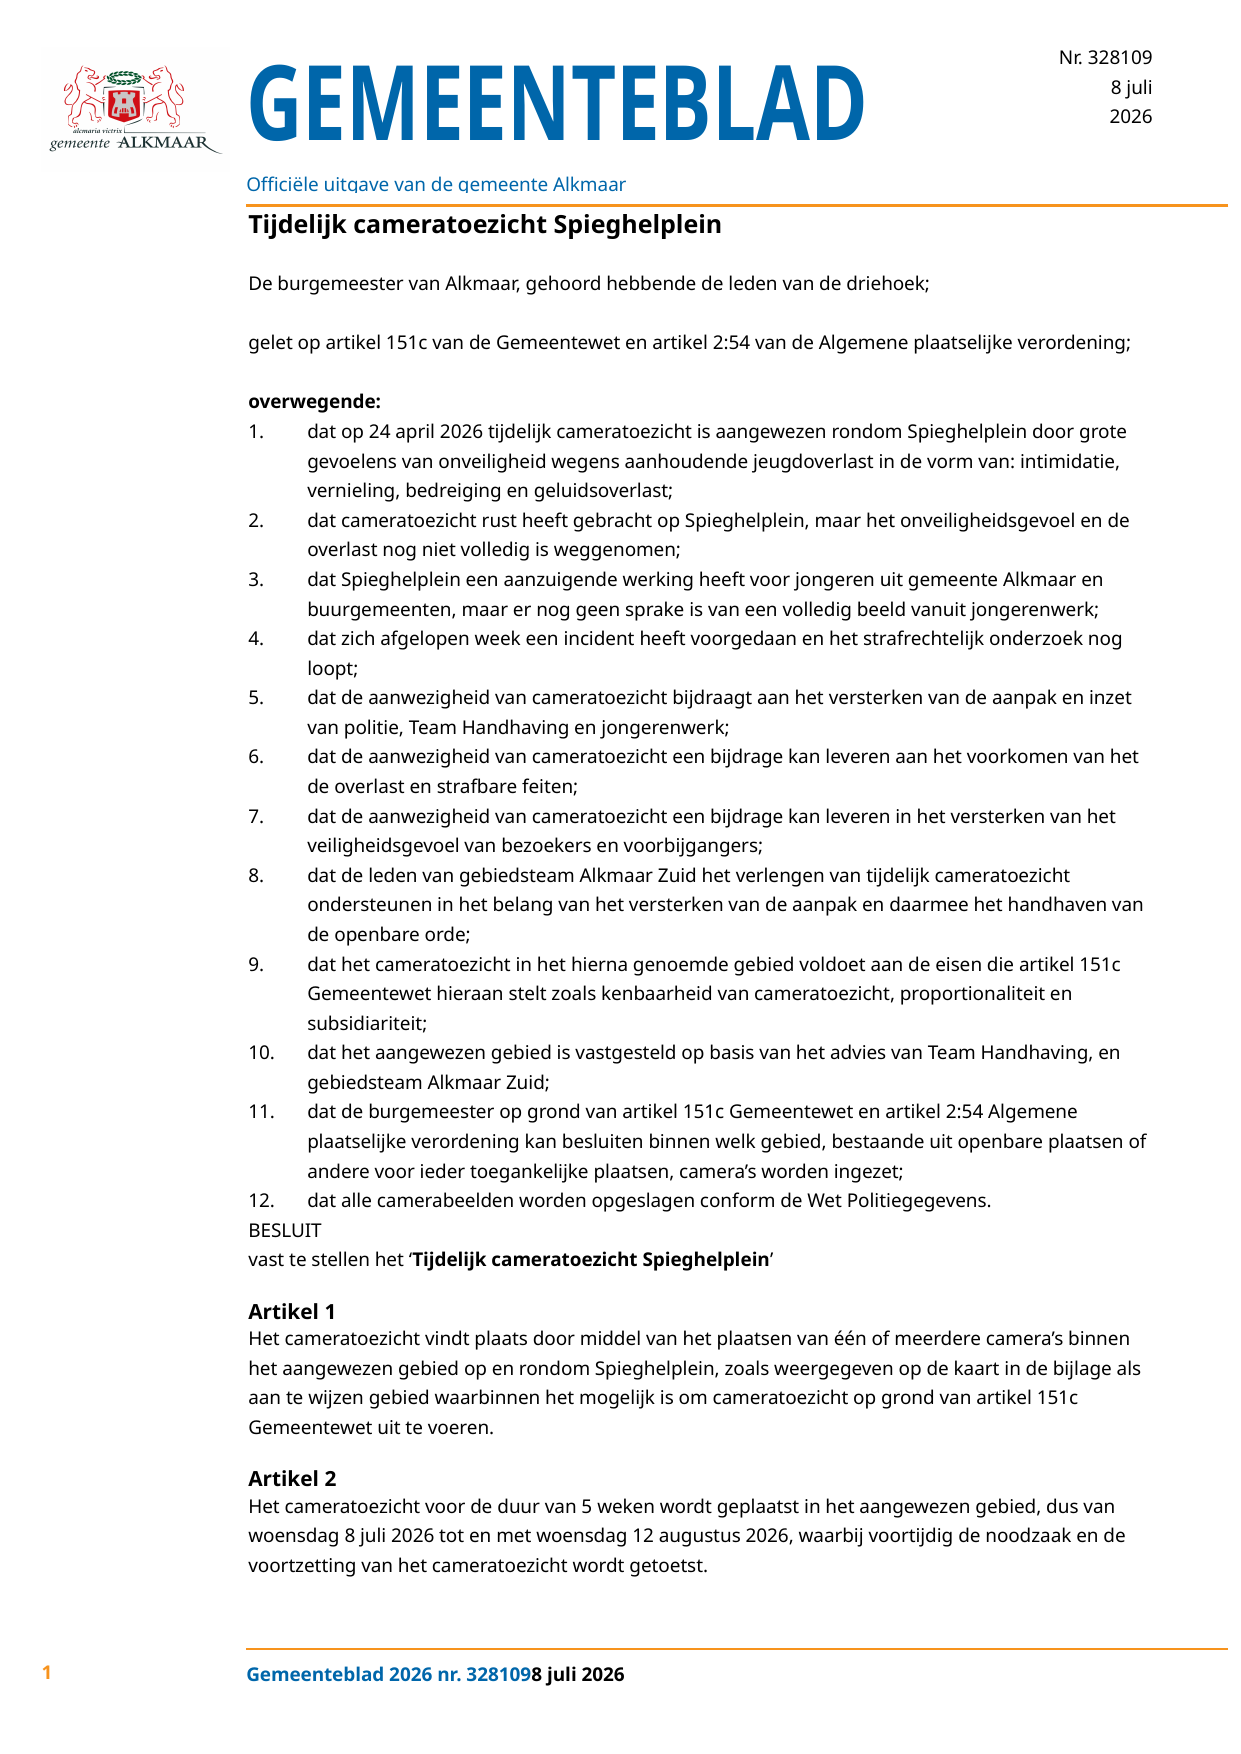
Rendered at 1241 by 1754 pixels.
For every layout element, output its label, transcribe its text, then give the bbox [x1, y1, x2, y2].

list dat alle camerabeelden worden opgeslagen conform de Wet Politiegegevens. [248, 1187, 1152, 1213]
list dat het aangewezen gebied is vastgesteld op basis van het advies van Team Handhaving, en gebiedsteam Alkmaar Zuid; [248, 1039, 1152, 1095]
list dat op 24 april 2026 tijdelijk cameratoezicht is aangewezen rondom Spieghelplein door grote gevoelens van onveiligheid wegens aanhoudende jeugdoverlast in de vorm van: intimidatie, vernieling, bedreiging en geluidsoverlast; [248, 418, 1152, 503]
list dat Spieghelplein een aanzuigende werking heeft voor jongeren uit gemeente Alkmaar en buurgemeenten, maar er nog geen sprake is van een volledig beeld vanuit jongerenwerk; [248, 566, 1152, 621]
text vast te stellen het ‘Tijdelijk cameratoezicht Spieghelplein’ [248, 1247, 1152, 1272]
text Tijdelijk cameratoezicht Spieghelplein [248, 207, 1152, 241]
text BESLUIT [248, 1217, 1152, 1243]
text Artikel 2 [248, 1464, 1152, 1493]
list dat de burgemeester op grond van artikel 151c Gemeentewet en artikel 2:54 Algemene plaatselijke verordening kan besluiten binnen welk gebied, bestaande uit openbare plaatsen of andere voor ieder toegankelijke plaatsen, camera’s worden ingezet; [248, 1099, 1152, 1183]
list dat het cameratoezicht in het hierna genoemde gebied voldoet aan de eisen die artikel 151c Gemeentewet hieraan stelt zoals kenbaarheid van cameratoezicht, proportionaliteit en subsidiariteit; [248, 951, 1152, 1036]
list dat de aanwezigheid van cameratoezicht een bijdrage kan leveren in het versterken van het veiligheidsgevoel van bezoekers en voorbijgangers; [248, 803, 1152, 858]
text Het cameratoezicht vindt plaats door middel van het plaatsen van één of meerdere camera’s binnen het aangewezen gebied op en rondom Spieghelplein, zoals weergegeven op de kaart in de bijlage als aan te wijzen gebied waarbinnen het mogelijk is om cameratoezicht op grond van artikel 151c Gemeentewet uit te voeren. [248, 1325, 1152, 1440]
text Artikel 1 [248, 1297, 1152, 1325]
text Het cameratoezicht voor de duur van 5 weken wordt geplaatst in het aangewezen gebied, dus van woensdag 8 juli 2026 tot en met woensdag 12 augustus 2026, waarbij voortijdig de noodzaak en de voortzetting van het cameratoezicht wordt getoetst. [248, 1493, 1152, 1578]
text De burgemeester van Alkmaar, gehoord hebbende de leden van de driehoek; [248, 270, 1152, 296]
list dat zich afgelopen week een incident heeft voorgedaan en het strafrechtelijk onderzoek nog loopt; [248, 625, 1152, 681]
text overwegende: [248, 389, 1152, 414]
text gelet op artikel 151c van de Gemeentewet en artikel 2:54 van de Algemene plaatselijke verordening; [248, 329, 1152, 355]
list dat de aanwezigheid van cameratoezicht bijdraagt aan het versterken van de aanpak en inzet van politie, Team Handhaving en jongerenwerk; [248, 684, 1152, 740]
list dat de aanwezigheid van cameratoezicht een bijdrage kan leveren aan het voorkomen van het de overlast en strafbare feiten; [248, 744, 1152, 799]
list dat cameratoezicht rust heeft gebracht op Spieghelplein, maar het onveiligheidsgevoel en de overlast nog niet volledig is weggenomen; [248, 507, 1152, 562]
list dat de leden van gebiedsteam Alkmaar Zuid het verlengen van tijdelijk cameratoezicht ondersteunen in het belang van het versterken van de aanpak en daarmee het handhaven van de openbare orde; [248, 862, 1152, 947]
picture [41, 47, 231, 172]
